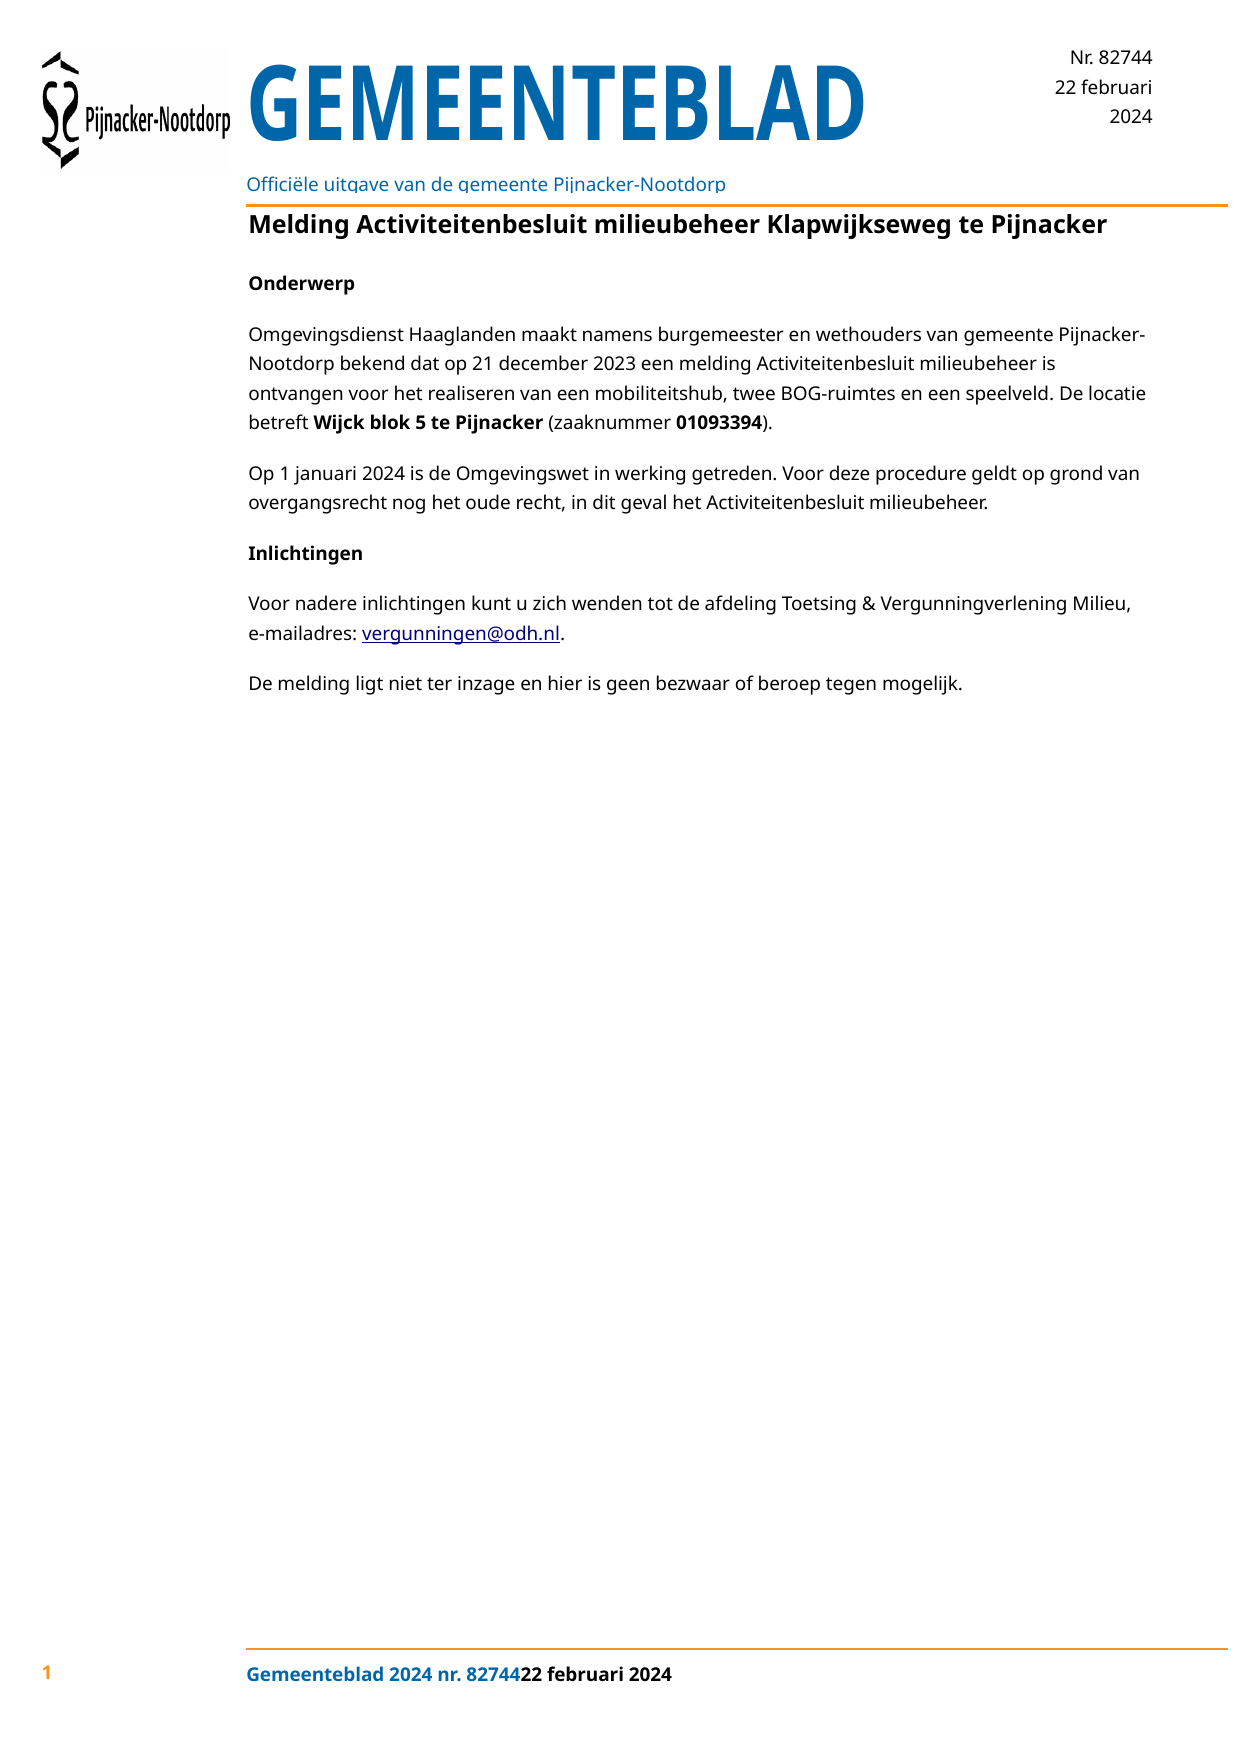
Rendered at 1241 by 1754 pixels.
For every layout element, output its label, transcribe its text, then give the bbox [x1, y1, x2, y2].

text Inlichtingen [248, 540, 1152, 566]
text Melding Activiteitenbesluit milieubeheer Klapwijkseweg te Pijnacker [248, 207, 1152, 241]
text Voor nadere inlichtingen kunt u zich wenden tot de afdeling Toetsing & Vergunningverlening Milieu, e-mailadres: vergunningen@odh.nl. [248, 590, 1152, 646]
text Omgevingsdienst Haaglanden maakt namens burgemeester en wethouders van gemeente Pijnacker-Nootdorp bekend dat op 21 december 2023 een melding Activiteitenbesluit milieubeheer is ontvangen voor het realiseren van een mobiliteitshub, twee BOG-ruimtes en een speelveld. De locatie betreft Wijck blok 5 te Pijnacker (zaaknummer 01093394). [248, 321, 1152, 435]
picture [41, 47, 231, 172]
text Op 1 januari 2024 is de Omgevingswet in werking getreden. Voor deze procedure geldt op grond van overgangsrecht nog het oude recht, in dit geval het Activiteitenbesluit milieubeheer. [248, 460, 1152, 515]
text De melding ligt niet ter inzage en hier is geen bezwaar of beroep tegen mogelijk. [248, 670, 1152, 696]
text Onderwerp [248, 270, 1152, 296]
